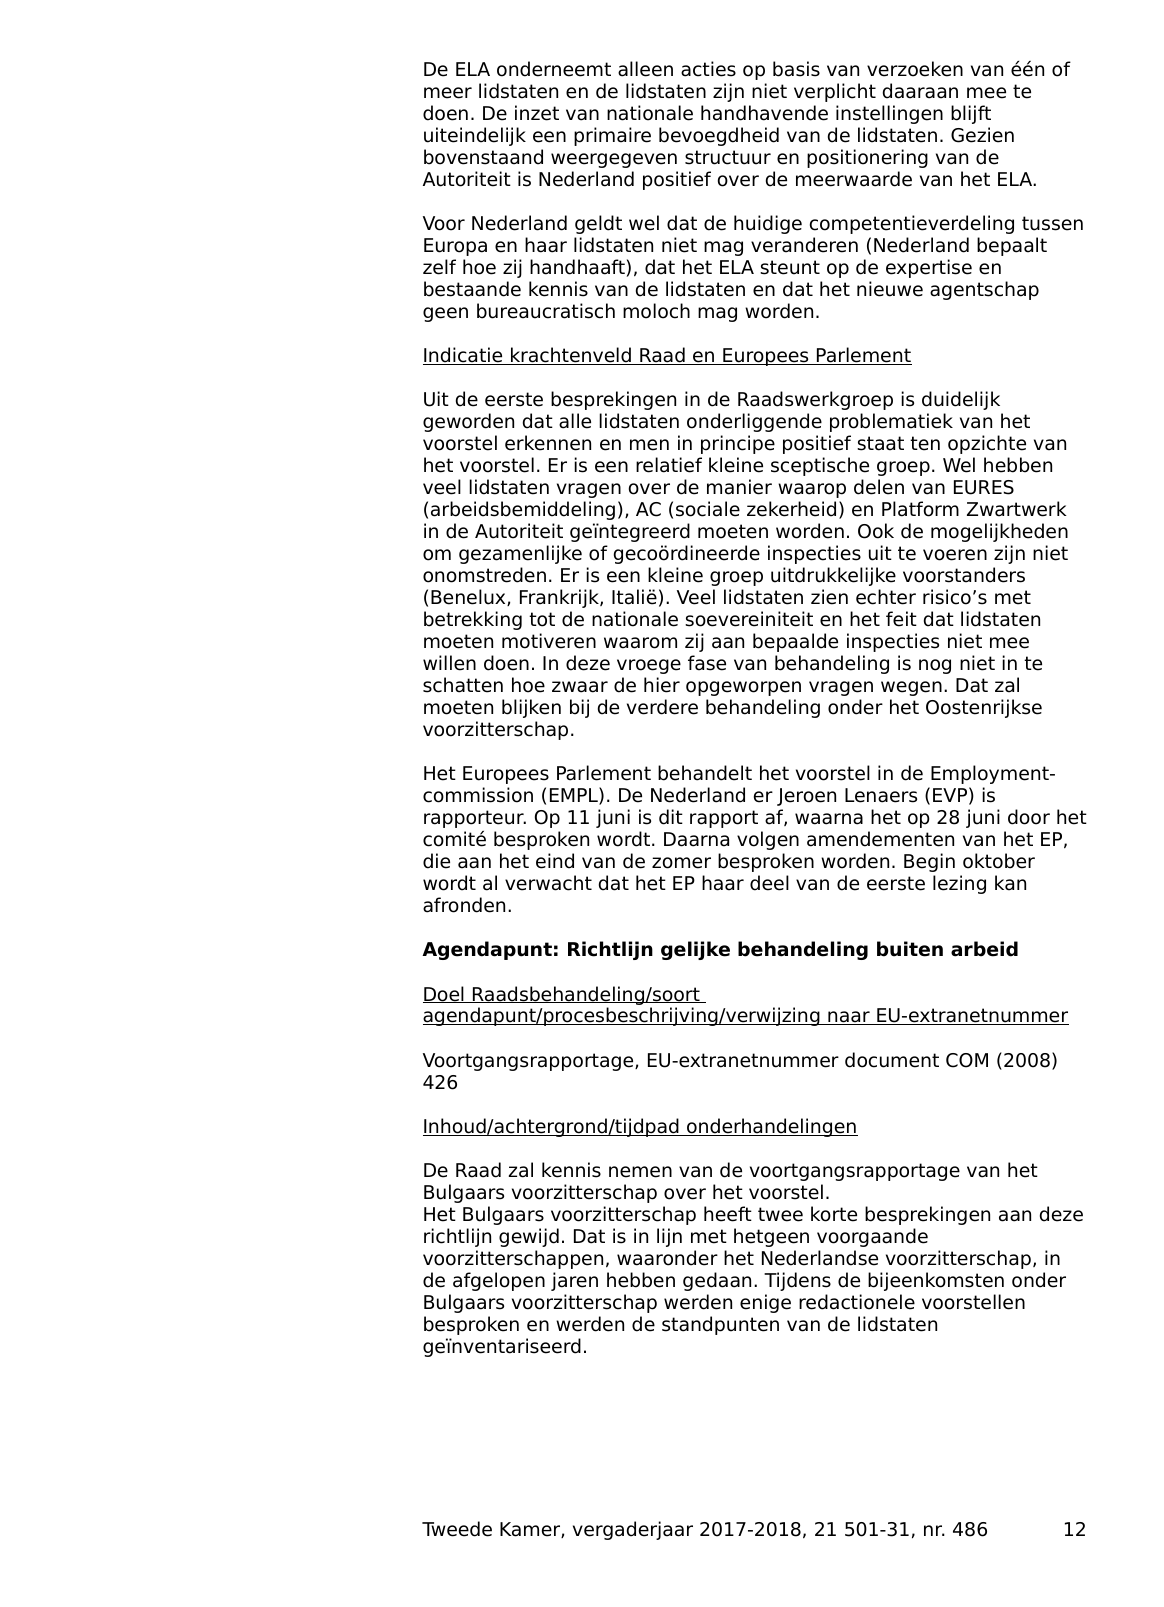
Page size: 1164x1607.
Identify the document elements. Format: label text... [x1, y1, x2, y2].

text Het Europees Parlement behandelt het voorstel in de Employment-commission (EMPL). De Nederland er Jeroen Lenaers (EVP) is rapporteur. Op 11 juni is dit rapport af, waarna het op 28 juni door het comité besproken wordt. Daarna volgen amendementen van het EP, die aan het eind van de zomer besproken worden. Begin oktober wordt al verwacht dat het EP haar deel van de eerste lezing kan afronden. [422, 763, 1087, 917]
text Het Bulgaars voorzitterschap heeft twee korte besprekingen aan deze richtlijn gewijd. Dat is in lijn met hetgeen voorgaande voorzitterschappen, waaronder het Nederlandse voorzitterschap, in de afgelopen jaren hebben gedaan. Tijdens de bijeenkomsten onder Bulgaars voorzitterschap werden enige redactionele voorstellen besproken en werden de standpunten van de lidstaten geïnventariseerd. [422, 1204, 1087, 1358]
subtitle Indicatie krachtenveld Raad en Europees Parlement [422, 345, 1087, 367]
subtitle Doel Raadsbehandeling/soort agendapunt/procesbeschrijving/verwijzing naar EU-extranetnummer [422, 983, 1087, 1027]
text Uit de eerste besprekingen in de Raadswerkgroep is duidelijk geworden dat alle lidstaten onderliggende problematiek van het voorstel erkennen en men in principe positief staat ten opzichte van het voorstel. Er is een relatief kleine sceptische groep. Wel hebben veel lidstaten vragen over de manier waarop delen van EURES (arbeidsbemiddeling), AC (sociale zekerheid) en Platform Zwartwerk in de Autoriteit geïntegreerd moeten worden. Ook de mogelijkheden om gezamenlijke of gecoördineerde inspecties uit te voeren zijn niet onomstreden. Er is een kleine groep uitdrukkelijke voorstanders (Benelux, Frankrijk, Italië). Veel lidstaten zien echter risico’s met betrekking tot de nationale soevereiniteit en het feit dat lidstaten moeten motiveren waarom zij aan bepaalde inspecties niet mee willen doen. In deze vroege fase van behandeling is nog niet in te schatten hoe zwaar de hier opgeworpen vragen wegen. Dat zal moeten blijken bij de verdere behandeling onder het Oostenrijkse voorzitterschap. [422, 389, 1087, 741]
text Voor Nederland geldt wel dat de huidige competentieverdeling tussen Europa en haar lidstaten niet mag veranderen (Nederland bepaalt zelf hoe zij handhaaft), dat het ELA steunt op de expertise en bestaande kennis van de lidstaten en dat het nieuwe agentschap geen bureaucratisch moloch mag worden. [422, 213, 1087, 323]
subtitle Inhoud/achtergrond/tijdpad onderhandelingen [422, 1116, 1087, 1138]
text Voortgangsrapportage, EU-extranetnummer document COM (2008) 426 [422, 1049, 1087, 1093]
text De Raad zal kennis nemen van de voortgangsrapportage van het Bulgaars voorzitterschap over het voorstel. [422, 1160, 1087, 1204]
subtitle Agendapunt: Richtlijn gelijke behandeling buiten arbeid [422, 939, 1087, 961]
text De ELA onderneemt alleen acties op basis van verzoeken van één of meer lidstaten en de lidstaten zijn niet verplicht daaraan mee te doen. De inzet van nationale handhavende instellingen blijft uiteindelijk een primaire bevoegdheid van de lidstaten. Gezien bovenstaand weergegeven structuur en positionering van de Autoriteit is Nederland positief over de meerwaarde van het ELA. [422, 59, 1087, 191]
